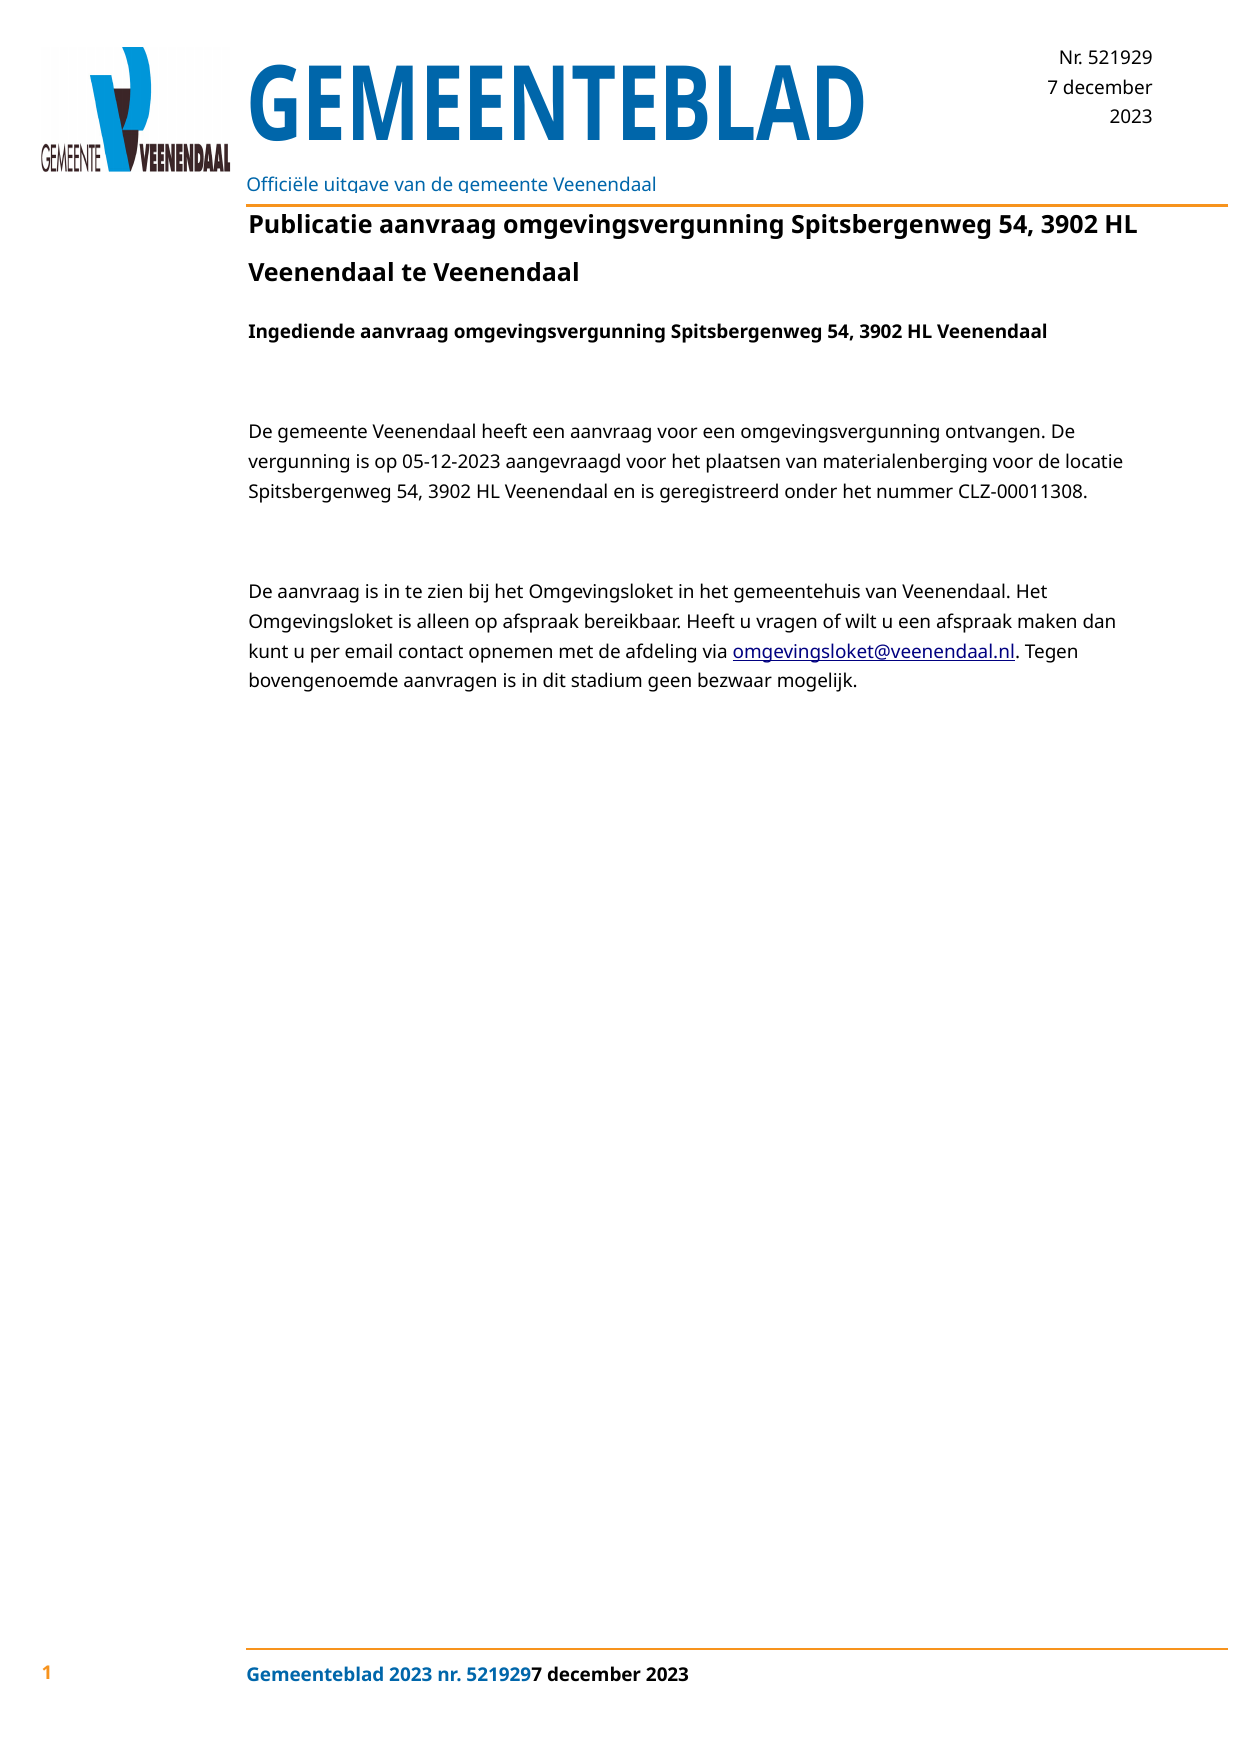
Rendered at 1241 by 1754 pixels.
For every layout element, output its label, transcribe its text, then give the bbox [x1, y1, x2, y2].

picture [41, 47, 130, 172]
text De aanvraag is in te zien bij het Omgevingsloket in het gemeentehuis van Veenendaal. Het Omgevingsloket is alleen op afspraak bereikbaar. Heeft u vragen of wilt u een afspraak maken dan kunt u per email contact opnemen met de afdeling via omgevingsloket@veenendaal.nl. Tegen bovengenoemde aanvragen is in dit stadium geen bezwaar mogelijk. [248, 579, 1152, 693]
picture [123, 47, 231, 172]
text Publicatie aanvraag omgevingsvergunning Spitsbergenweg 54, 3902 HL Veenendaal te Veenendaal [248, 207, 1152, 288]
text Ingediende aanvraag omgevingsvergunning Spitsbergenweg 54, 3902 HL Veenendaal [248, 318, 1152, 344]
text De gemeente Veenendaal heeft een aanvraag voor een omgevingsvergunning ontvangen. De vergunning is op 05-12-2023 aangevraagd voor het plaatsen van materialenberging voor de locatie Spitsbergenweg 54, 3902 HL Veenendaal en is geregistreerd onder het nummer CLZ-00011308. [248, 419, 1152, 504]
